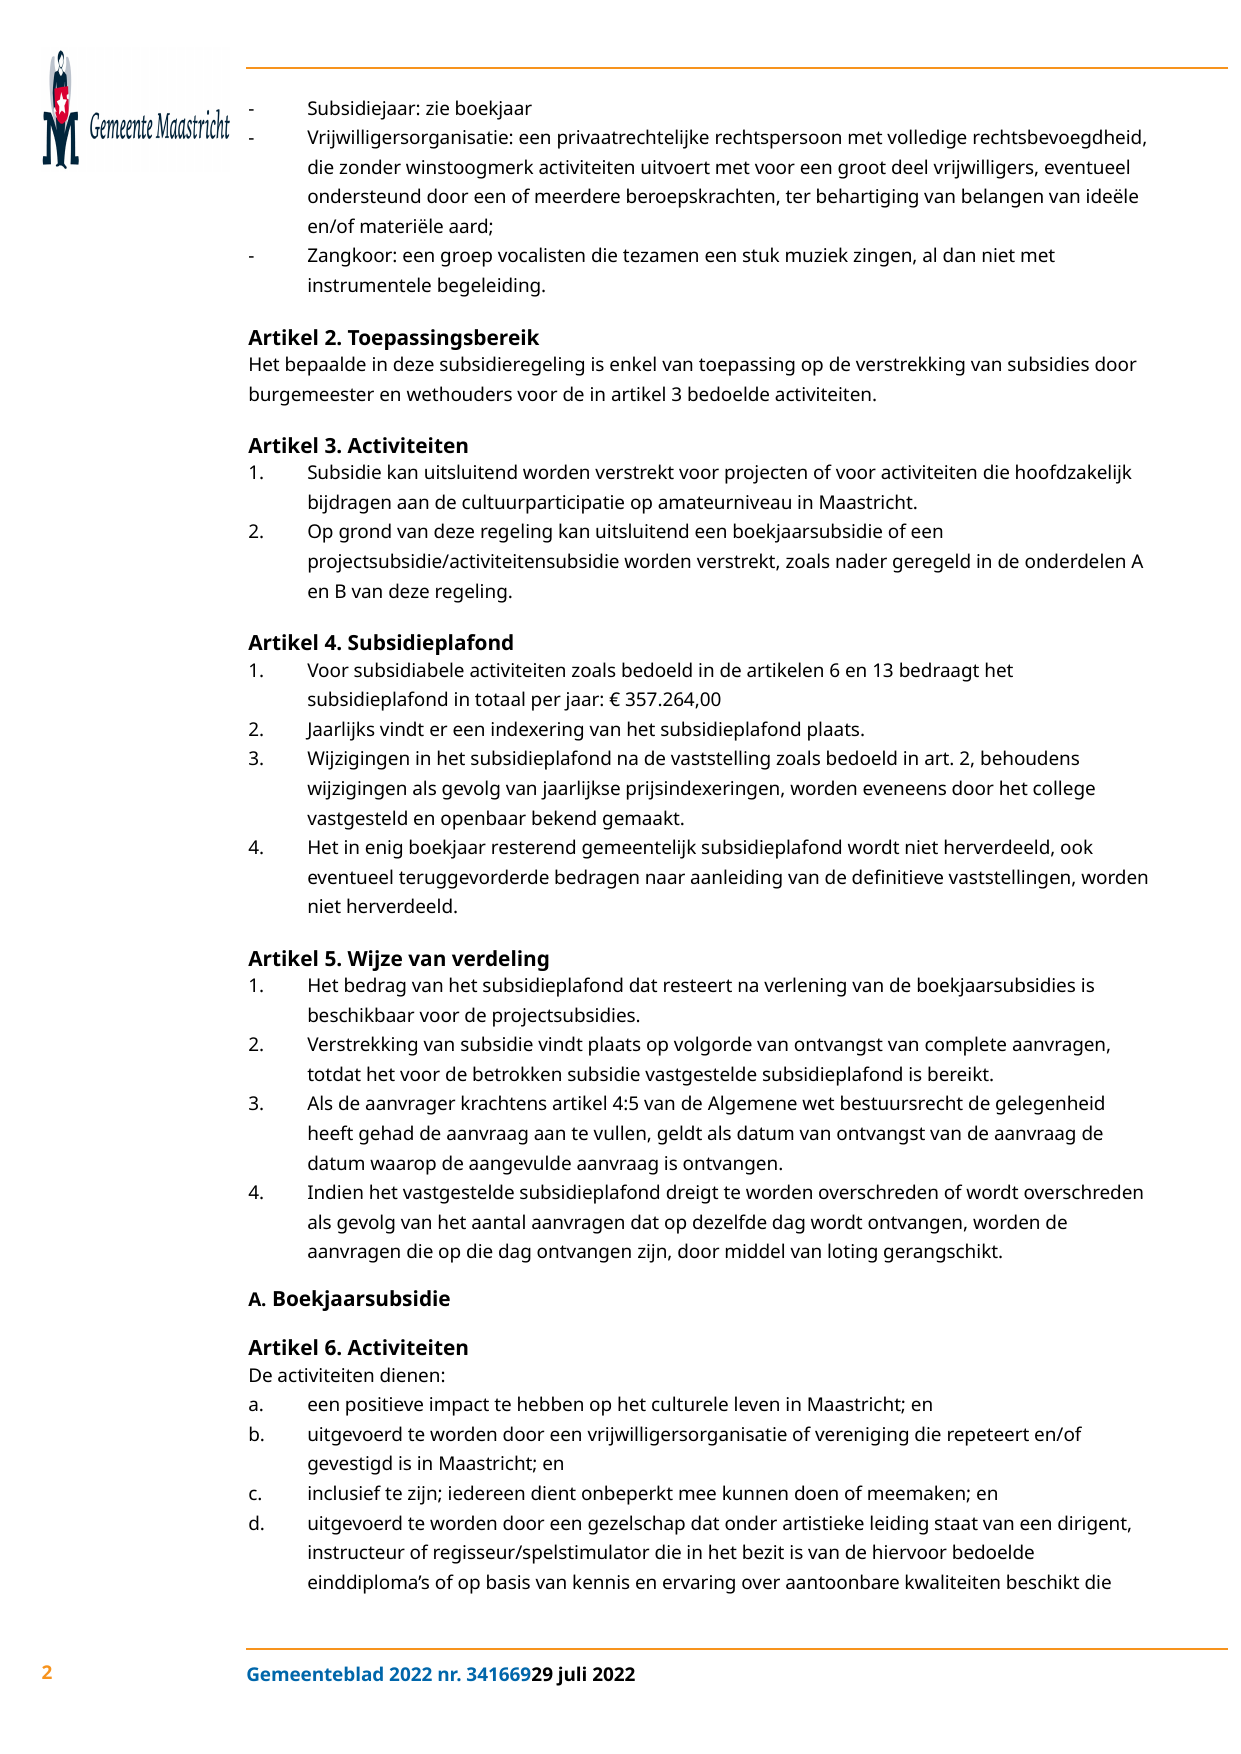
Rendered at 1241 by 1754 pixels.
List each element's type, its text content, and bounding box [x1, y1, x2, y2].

list Subsidie kan uitsluitend worden verstrekt voor projecten of voor activiteiten die hoofdzakelijk bijdragen aan de cultuurparticipatie op amateurniveau in Maastricht. [248, 459, 1152, 515]
list Jaarlijks vindt er een indexering van het subsidieplafond plaats. [248, 716, 1152, 742]
list Subsidiejaar: zie boekjaar [248, 95, 1152, 121]
text Artikel 6. Activiteiten [248, 1333, 1152, 1362]
picture [41, 47, 231, 172]
list uitgevoerd te worden door een vrijwilligersorganisatie of vereniging die repeteert en/of gevestigd is in Maastricht; en [248, 1421, 1152, 1476]
list Als de aanvrager krachtens artikel 4:5 van de Algemene wet bestuursrecht de gelegenheid heeft gehad de aanvraag aan te vullen, geldt als datum van ontvangst van de aanvraag de datum waarop de aangevulde aanvraag is ontvangen. [248, 1091, 1152, 1176]
list Het in enig boekjaar resterend gemeentelijk subsidieplafond wordt niet herverdeeld, ook eventueel teruggevorderde bedragen naar aanleiding van de definitieve vaststellingen, worden niet herverdeeld. [248, 834, 1152, 919]
text A. Boekjaarsubsidie [248, 1284, 1152, 1313]
list Wijzigingen in het subsidieplafond na de vaststelling zoals bedoeld in art. 2, behoudens wijzigingen als gevolg van jaarlijkse prijsindexeringen, worden eveneens door het college vastgesteld en openbaar bekend gemaakt. [248, 746, 1152, 830]
text Artikel 3. Activiteiten [248, 431, 1152, 459]
list Voor subsidiabele activiteiten zoals bedoeld in de artikelen 6 en 13 bedraagt het subsidieplafond in totaal per jaar: € 357.264,00 [248, 657, 1152, 712]
text De activiteiten dienen: [248, 1362, 1152, 1388]
text Artikel 2. Toepassingsbereik [248, 323, 1152, 351]
list uitgevoerd te worden door een gezelschap dat onder artistieke leiding staat van een dirigent, instructeur of regisseur/spelstimulator die in het bezit is van de hiervoor bedoelde einddiploma’s of op basis van kennis en ervaring over aantoonbare kwaliteiten beschikt die [248, 1510, 1152, 1595]
list Op grond van deze regeling kan uitsluitend een boekjaarsubsidie of een projectsubsidie/activiteitensubsidie worden verstrekt, zoals nader geregeld in de onderdelen A en B van deze regeling. [248, 519, 1152, 604]
list Verstrekking van subsidie vindt plaats op volgorde van ontvangst van complete aanvragen, totdat het voor de betrokken subsidie vastgestelde subsidieplafond is bereikt. [248, 1031, 1152, 1087]
list een positieve impact te hebben op het culturele leven in Maastricht; en [248, 1391, 1152, 1417]
list Vrijwilligersorganisatie: een privaatrechtelijke rechtspersoon met volledige rechtsbevoegdheid, die zonder winstoogmerk activiteiten uitvoert met voor een groot deel vrijwilligers, eventueel ondersteund door een of meerdere beroepskrachten, ter behartiging van belangen van ideële en/of materiële aard; [248, 124, 1152, 239]
text Het bepaalde in deze subsidieregeling is enkel van toepassing op de verstrekking van subsidies door burgemeester en wethouders voor de in artikel 3 bedoelde activiteiten. [248, 351, 1152, 406]
list inclusief te zijn; iedereen dient onbeperkt mee kunnen doen of meemaken; en [248, 1480, 1152, 1506]
text Artikel 5. Wijze van verdeling [248, 944, 1152, 972]
list Zangkoor: een groep vocalisten die tezamen een stuk muziek zingen, al dan niet met instrumentele begeleiding. [248, 243, 1152, 298]
text Artikel 4. Subsidieplafond [248, 628, 1152, 657]
list Het bedrag van het subsidieplafond dat resteert na verlening van de boekjaarsubsidies is beschikbaar voor de projectsubsidies. [248, 972, 1152, 1028]
list Indien het vastgestelde subsidieplafond dreigt te worden overschreden of wordt overschreden als gevolg van het aantal aanvragen dat op dezelfde dag wordt ontvangen, worden de aanvragen die op die dag ontvangen zijn, door middel van loting gerangschikt. [248, 1179, 1152, 1264]
